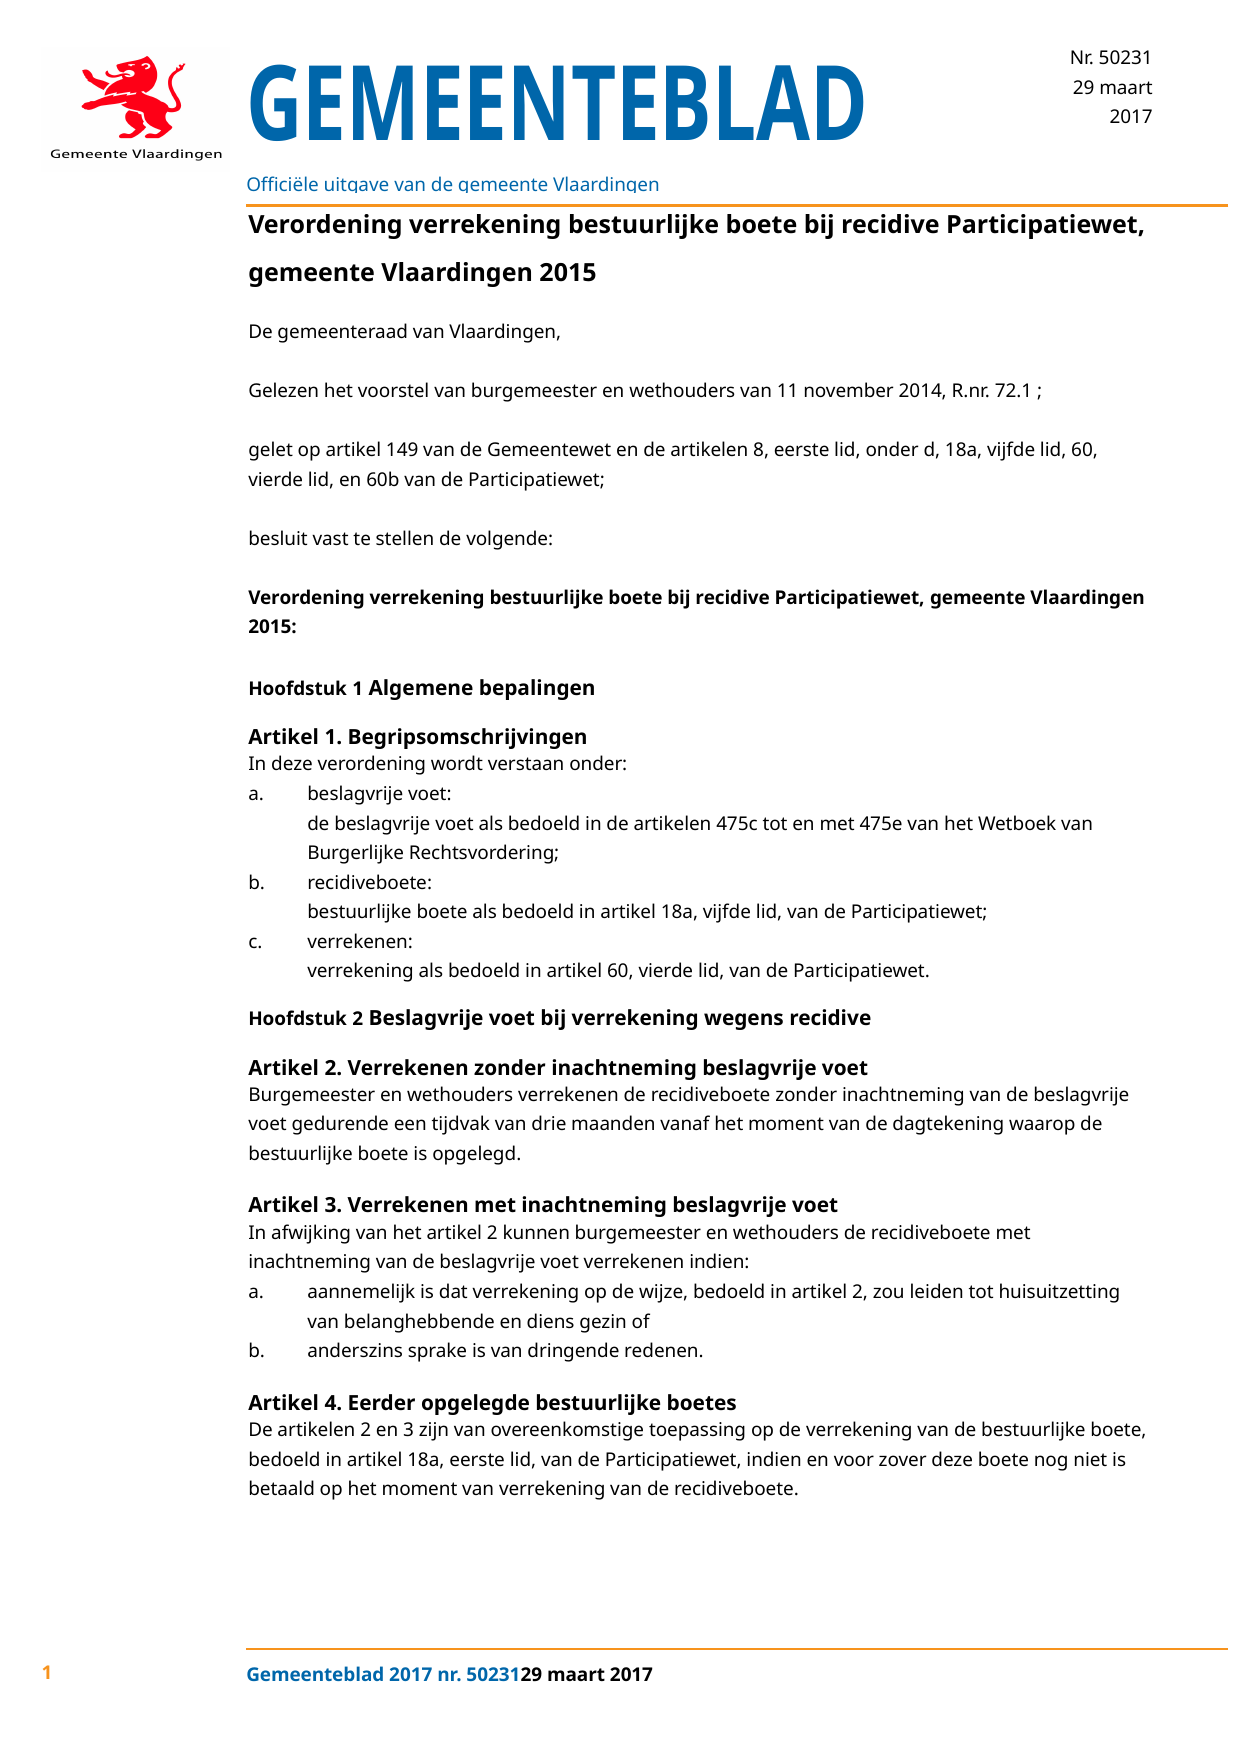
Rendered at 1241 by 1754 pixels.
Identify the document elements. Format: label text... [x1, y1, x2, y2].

text Verordening verrekening bestuurlijke boete bij recidive Participatiewet, gemeente Vlaardingen 2015: [248, 584, 1152, 639]
text Gelezen het voorstel van burgemeester en wethouders van 11 november 2014, R.nr. 72.1 ; [248, 377, 1152, 403]
list verrekenen: [248, 928, 1152, 954]
text Hoofdstuk 2 Beslagvrije voet bij verrekening wegens recidive [248, 1003, 1152, 1032]
text gelet op artikel 149 van de Gemeentewet en de artikelen 8, eerste lid, onder d, 18a, vijfde lid, 60, vierde lid, en 60b van de Participatiewet; [248, 436, 1152, 492]
text besluit vast te stellen de volgende: [248, 525, 1152, 551]
list beslagvrije voet: [248, 780, 1152, 806]
text In afwijking van het artikel 2 kunnen burgemeester en wethouders de recidiveboete met inachtneming van de beslagvrije voet verrekenen indien: [248, 1219, 1152, 1274]
text Artikel 1. Begripsomschrijvingen [248, 722, 1152, 751]
text Artikel 2. Verrekenen zonder inachtneming beslagvrije voet [248, 1053, 1152, 1081]
list aannemelijk is dat verrekening op de wijze, bedoeld in artikel 2, zou leiden tot huisuitzetting van belanghebbende en diens gezin of [248, 1278, 1152, 1333]
list recidiveboete: [248, 869, 1152, 895]
text Burgemeester en wethouders verrekenen de recidiveboete zonder inachtneming van de beslagvrije voet gedurende een tijdvak van drie maanden vanaf het moment van de dagtekening waarop de bestuurlijke boete is opgelegd. [248, 1081, 1152, 1166]
list de beslagvrije voet als bedoeld in de artikelen 475c tot en met 475e van het Wetboek van Burgerlijke Rechtsvordering; [248, 810, 1152, 865]
list verrekening als bedoeld in artikel 60, vierde lid, van de Participatiewet. [248, 958, 1152, 983]
picture [41, 47, 231, 172]
text In deze verordening wordt verstaan onder: [248, 751, 1152, 776]
text De artikelen 2 en 3 zijn van overeenkomstige toepassing op de verrekening van de bestuurlijke boete, bedoeld in artikel 18a, eerste lid, van de Participatiewet, indien en voor zover deze boete nog niet is betaald op het moment van verrekening van de recidiveboete. [248, 1416, 1152, 1501]
text Artikel 4. Eerder opgelegde bestuurlijke boetes [248, 1388, 1152, 1416]
text Verordening verrekening bestuurlijke boete bij recidive Participatiewet, gemeente Vlaardingen 2015 [248, 207, 1152, 288]
text Artikel 3. Verrekenen met inachtneming beslagvrije voet [248, 1191, 1152, 1219]
text De gemeenteraad van Vlaardingen, [248, 318, 1152, 344]
list bestuurlijke boete als bedoeld in artikel 18a, vijfde lid, van de Participatiewet; [248, 898, 1152, 924]
list anderszins sprake is van dringende redenen. [248, 1337, 1152, 1363]
text Hoofdstuk 1 Algemene bepalingen [248, 673, 1152, 701]
